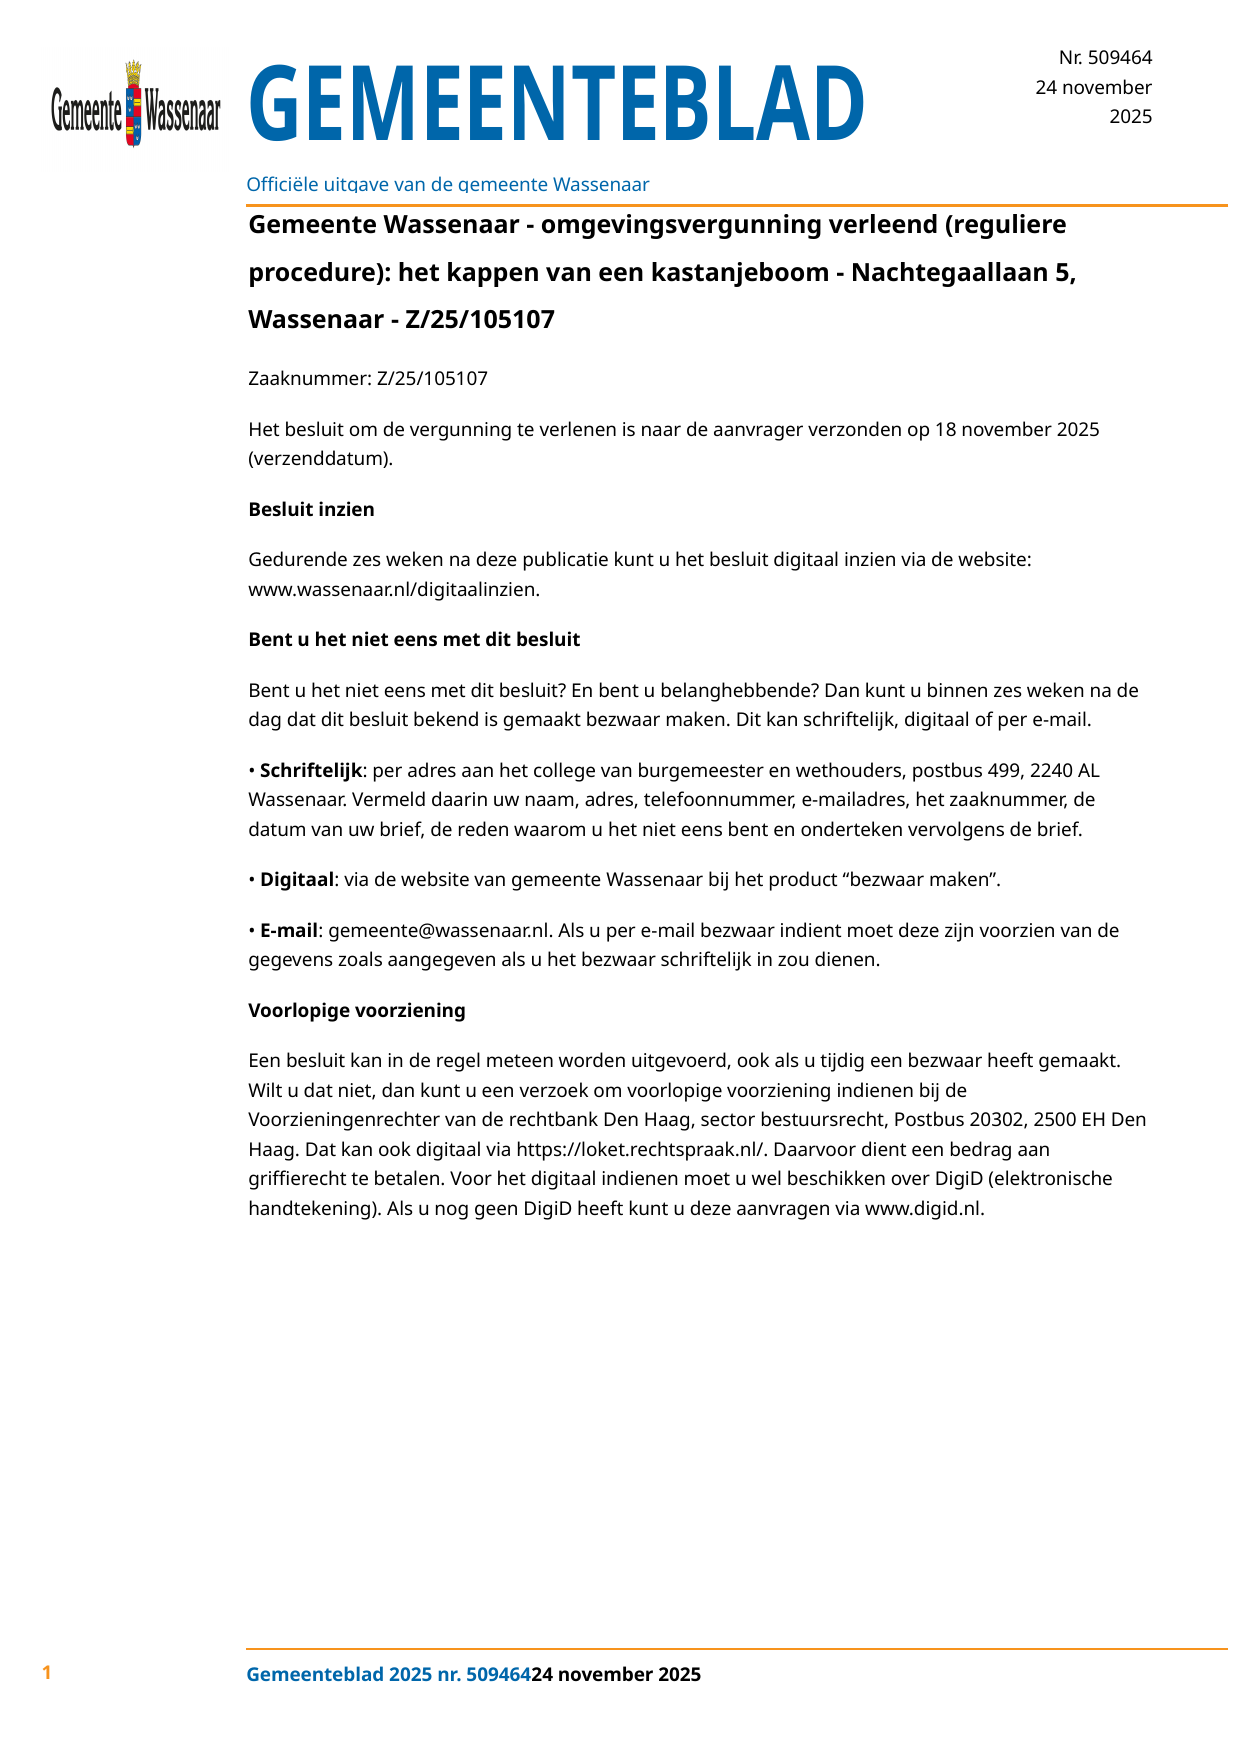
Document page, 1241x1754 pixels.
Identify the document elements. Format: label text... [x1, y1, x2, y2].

text Het besluit om de vergunning te verlenen is naar de aanvrager verzonden op 18 november 2025 (verzenddatum). [248, 416, 1152, 471]
text • Schriftelijk: per adres aan het college van burgemeester en wethouders, postbus 499, 2240 AL Wassenaar. Vermeld daarin uw naam, adres, telefoonnummer, e-mailadres, het zaaknummer, de datum van uw brief, de reden waarom u het niet eens bent en onderteken vervolgens de brief. [248, 757, 1152, 842]
text Bent u het niet eens met dit besluit? En bent u belanghebbende? Dan kunt u binnen zes weken na de dag dat dit besluit bekend is gemaakt bezwaar maken. Dit kan schriftelijk, digitaal of per e-mail. [248, 677, 1152, 732]
text • E-mail: gemeente@wassenaar.nl. Als u per e-mail bezwaar indient moet deze zijn voorzien van de gegevens zoals aangegeven als u het bezwaar schriftelijk in zou dienen. [248, 917, 1152, 972]
text Gedurende zes weken na deze publicatie kunt u het besluit digitaal inzien via de website: www.wassenaar.nl/digitaalinzien. [248, 546, 1152, 602]
text Zaaknummer: Z/25/105107 [248, 366, 1152, 391]
picture [41, 47, 231, 172]
text Een besluit kan in de regel meteen worden uitgevoerd, ook als u tijdig een bezwaar heeft gemaakt. Wilt u dat niet, dan kunt u een verzoek om voorlopige voorziening indienen bij de Voorzieningenrechter van de rechtbank Den Haag, sector bestuursrecht, Postbus 20302, 2500 EH Den Haag. Dat kan ook digitaal via https://loket.rechtspraak.nl/. Daarvoor dient een bedrag aan griffierecht te betalen. Voor het digitaal indienen moet u wel beschikken over DigiD (elektronische handtekening). Als u nog geen DigiD heeft kunt u deze aanvragen via www.digid.nl. [248, 1047, 1152, 1221]
text Gemeente Wassenaar - omgevingsvergunning verleend (reguliere procedure): het kappen van een kastanjeboom - Nachtegaallaan 5, Wassenaar - Z/25/105107 [248, 207, 1152, 336]
text • Digitaal: via de website van gemeente Wassenaar bij het product “bezwaar maken”. [248, 866, 1152, 892]
text Bent u het niet eens met dit besluit [248, 626, 1152, 652]
text Voorlopige voorziening [248, 997, 1152, 1022]
text Besluit inzien [248, 496, 1152, 522]
